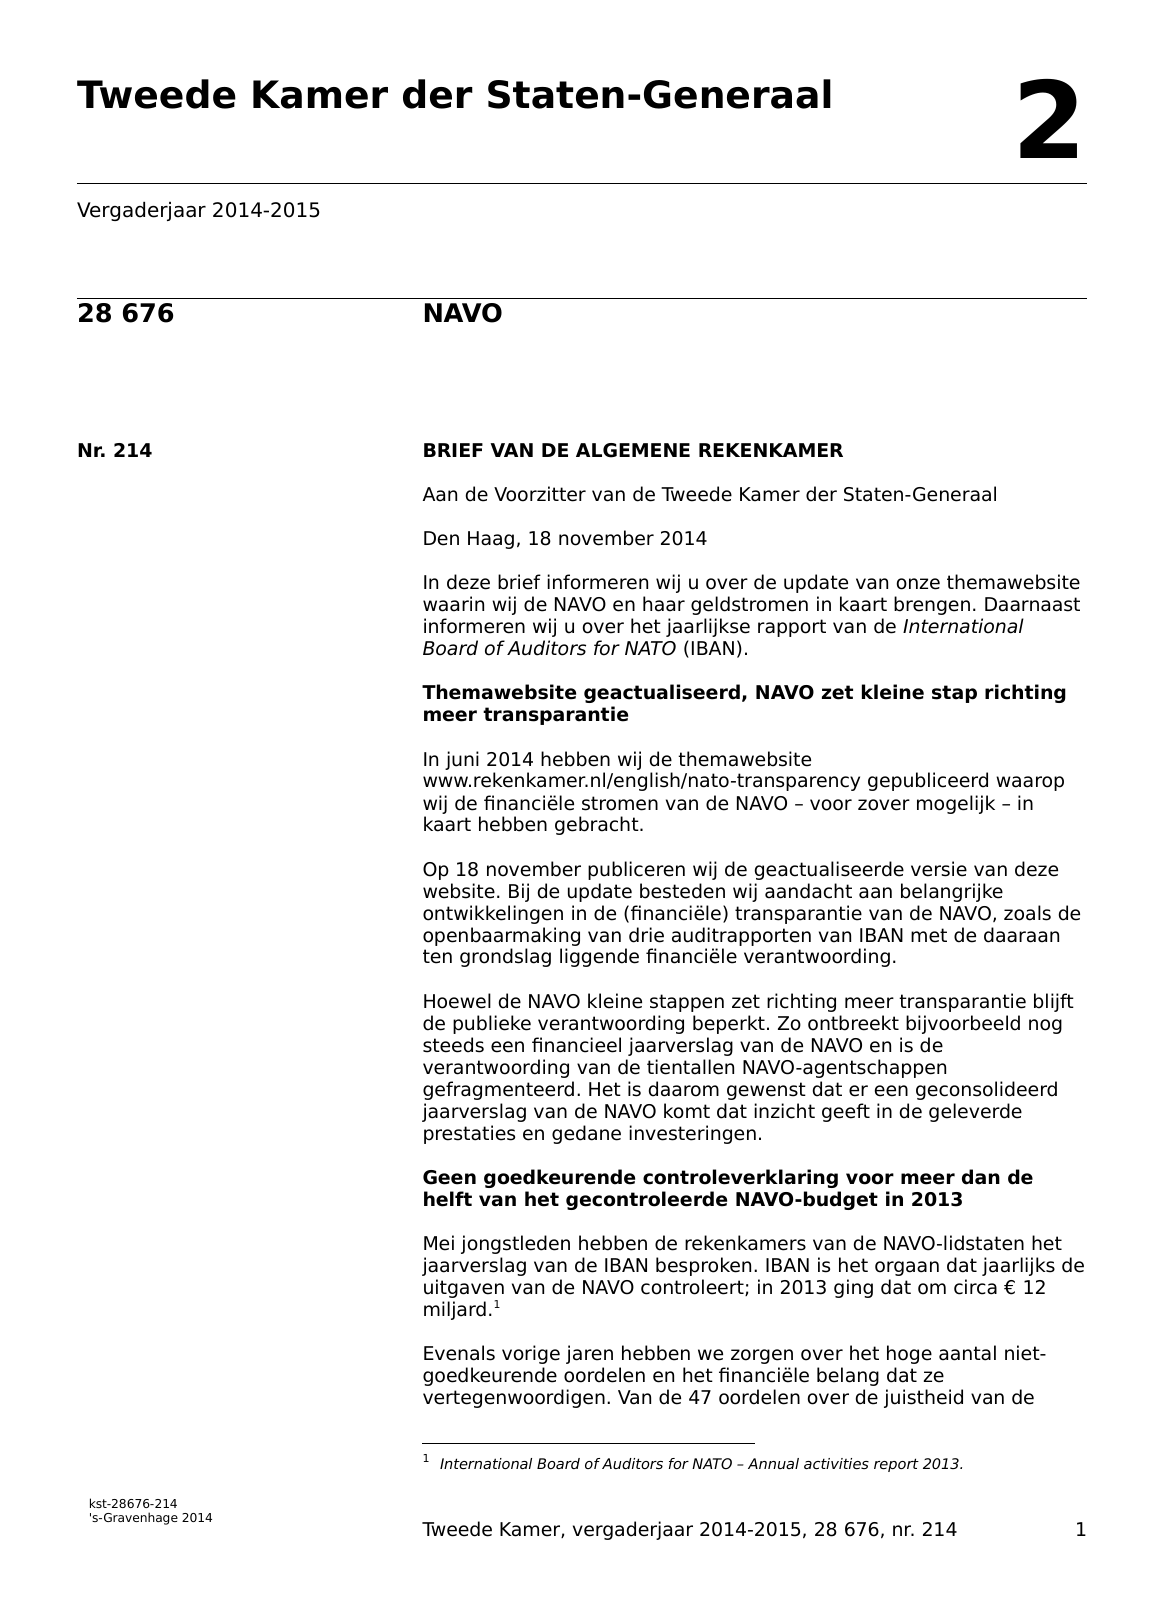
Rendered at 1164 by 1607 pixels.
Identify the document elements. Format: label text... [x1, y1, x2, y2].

subtitle Themawebsite geactualiseerd, NAVO zet kleine stap richting meer transparantie [422, 682, 1087, 726]
text 's-Gravenhage 2014 [88, 1511, 323, 1525]
text Mei jongstleden hebben de rekenkamers van de NAVO-lidstaten het jaarverslag van de IBAN besproken. IBAN is het orgaan dat jaarlijks de uitgaven van de NAVO controleert; in 2013 ging dat om circa € 12 miljard. [422, 1233, 1087, 1321]
text International Board of Auditors for NATO – Annual activities report 2013. [422, 1452, 1087, 1474]
text Den Haag, 18 november 2014 [422, 528, 1087, 550]
table_header Tweede Kamer der Staten-Generaal [77, 59, 886, 183]
table_cell Vergaderjaar 2014-2015 [77, 184, 1087, 298]
text Evenals vorige jaren hebben we zorgen over het hoge aantal niet-goedkeurende oordelen en het financiële belang dat ze vertegenwoordigen. Van de 47 oordelen over de juistheid van de [422, 1343, 1087, 1409]
subtitle 28 676 NAVO [77, 299, 1087, 329]
text Aan de Voorzitter van de Tweede Kamer der Staten-Generaal [422, 484, 1087, 506]
text In deze brief informeren wij u over de update van onze themawebsite waarin wij de NAVO en haar geldstromen in kaart brengen. Daarnaast informeren wij u over het jaarlijkse rapport van de International Board of Auditors for NATO (IBAN). [422, 572, 1087, 660]
subtitle Nr. 214 BRIEF VAN DE ALGEMENE REKENKAMER [77, 440, 1087, 462]
text kst-28676-214 [88, 1497, 323, 1511]
table_header 2 [886, 59, 1087, 183]
text In juni 2014 hebben wij de themawebsite www.rekenkamer.nl/english/nato-transparency gepubliceerd waarop wij de financiële stromen van de NAVO – voor zover mogelijk – in kaart hebben gebracht. [422, 748, 1087, 836]
subtitle Geen goedkeurende controleverklaring voor meer dan de helft van het gecontroleerde NAVO-budget in 2013 [422, 1167, 1087, 1211]
text Hoewel de NAVO kleine stappen zet richting meer transparantie blijft de publieke verantwoording beperkt. Zo ontbreekt bijvoorbeeld nog steeds een financieel jaarverslag van de NAVO en is de verantwoording van de tientallen NAVO-agentschappen gefragmenteerd. Het is daarom gewenst dat er een geconsolideerd jaarverslag van de NAVO komt dat inzicht geeft in de geleverde prestaties en gedane investeringen. [422, 991, 1087, 1144]
text Op 18 november publiceren wij de geactualiseerde versie van deze website. Bij de update besteden wij aandacht aan belangrijke ontwikkelingen in de (financiële) transparantie van de NAVO, zoals de openbaarmaking van drie auditrapporten van IBAN met de daaraan ten grondslag liggende financiële verantwoording. [422, 858, 1087, 968]
